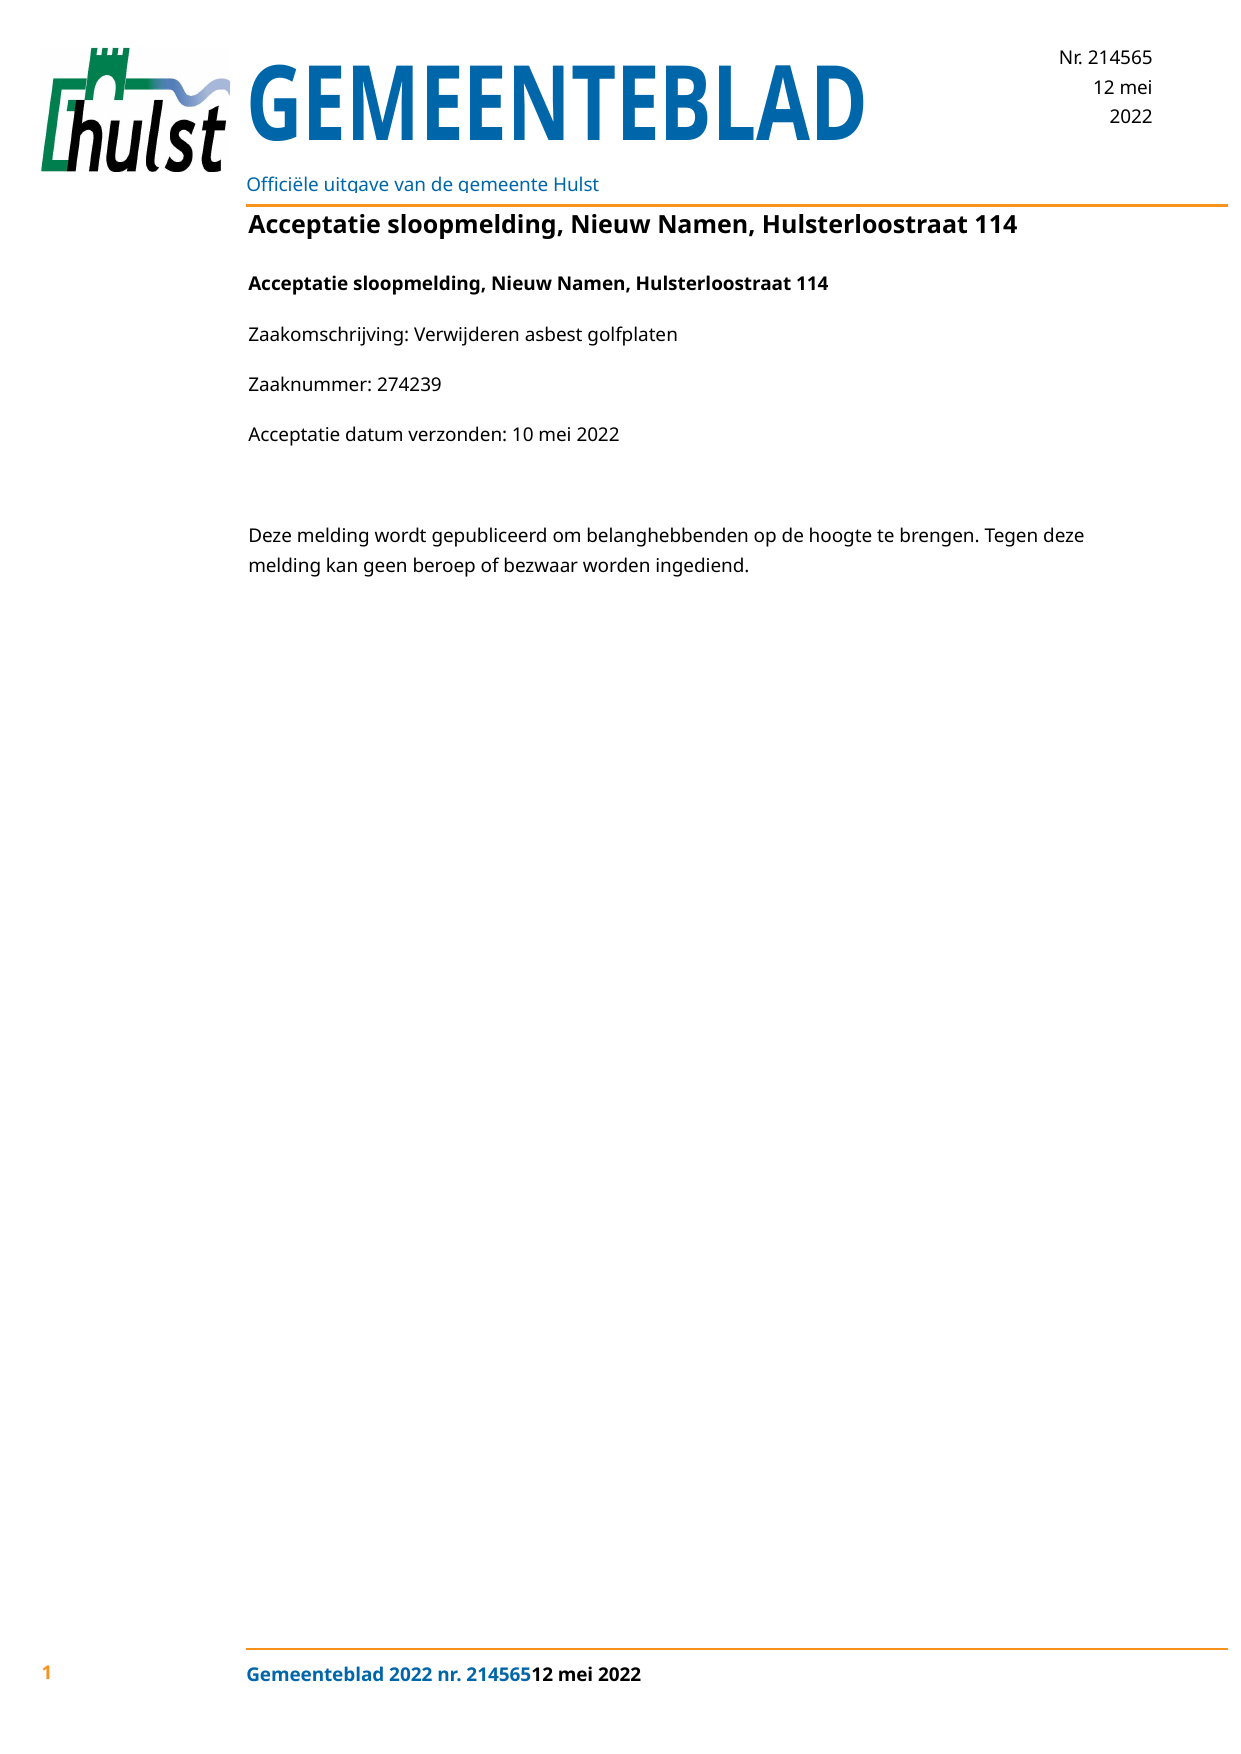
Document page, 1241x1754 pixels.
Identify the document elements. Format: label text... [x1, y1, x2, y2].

text Acceptatie sloopmelding, Nieuw Namen, Hulsterloostraat 114 [248, 270, 1152, 296]
text Deze melding wordt gepubliceerd om belanghebbenden op de hoogte te brengen. Tegen deze melding kan geen beroep of bezwaar worden ingediend. [248, 522, 1152, 578]
picture [41, 47, 231, 172]
text Zaaknummer: 274239 [248, 371, 1152, 397]
text Acceptatie datum verzonden: 10 mei 2022 [248, 422, 1152, 447]
text Acceptatie sloopmelding, Nieuw Namen, Hulsterloostraat 114 [248, 207, 1152, 241]
text Zaakomschrijving: Verwijderen asbest golfplaten [248, 321, 1152, 346]
